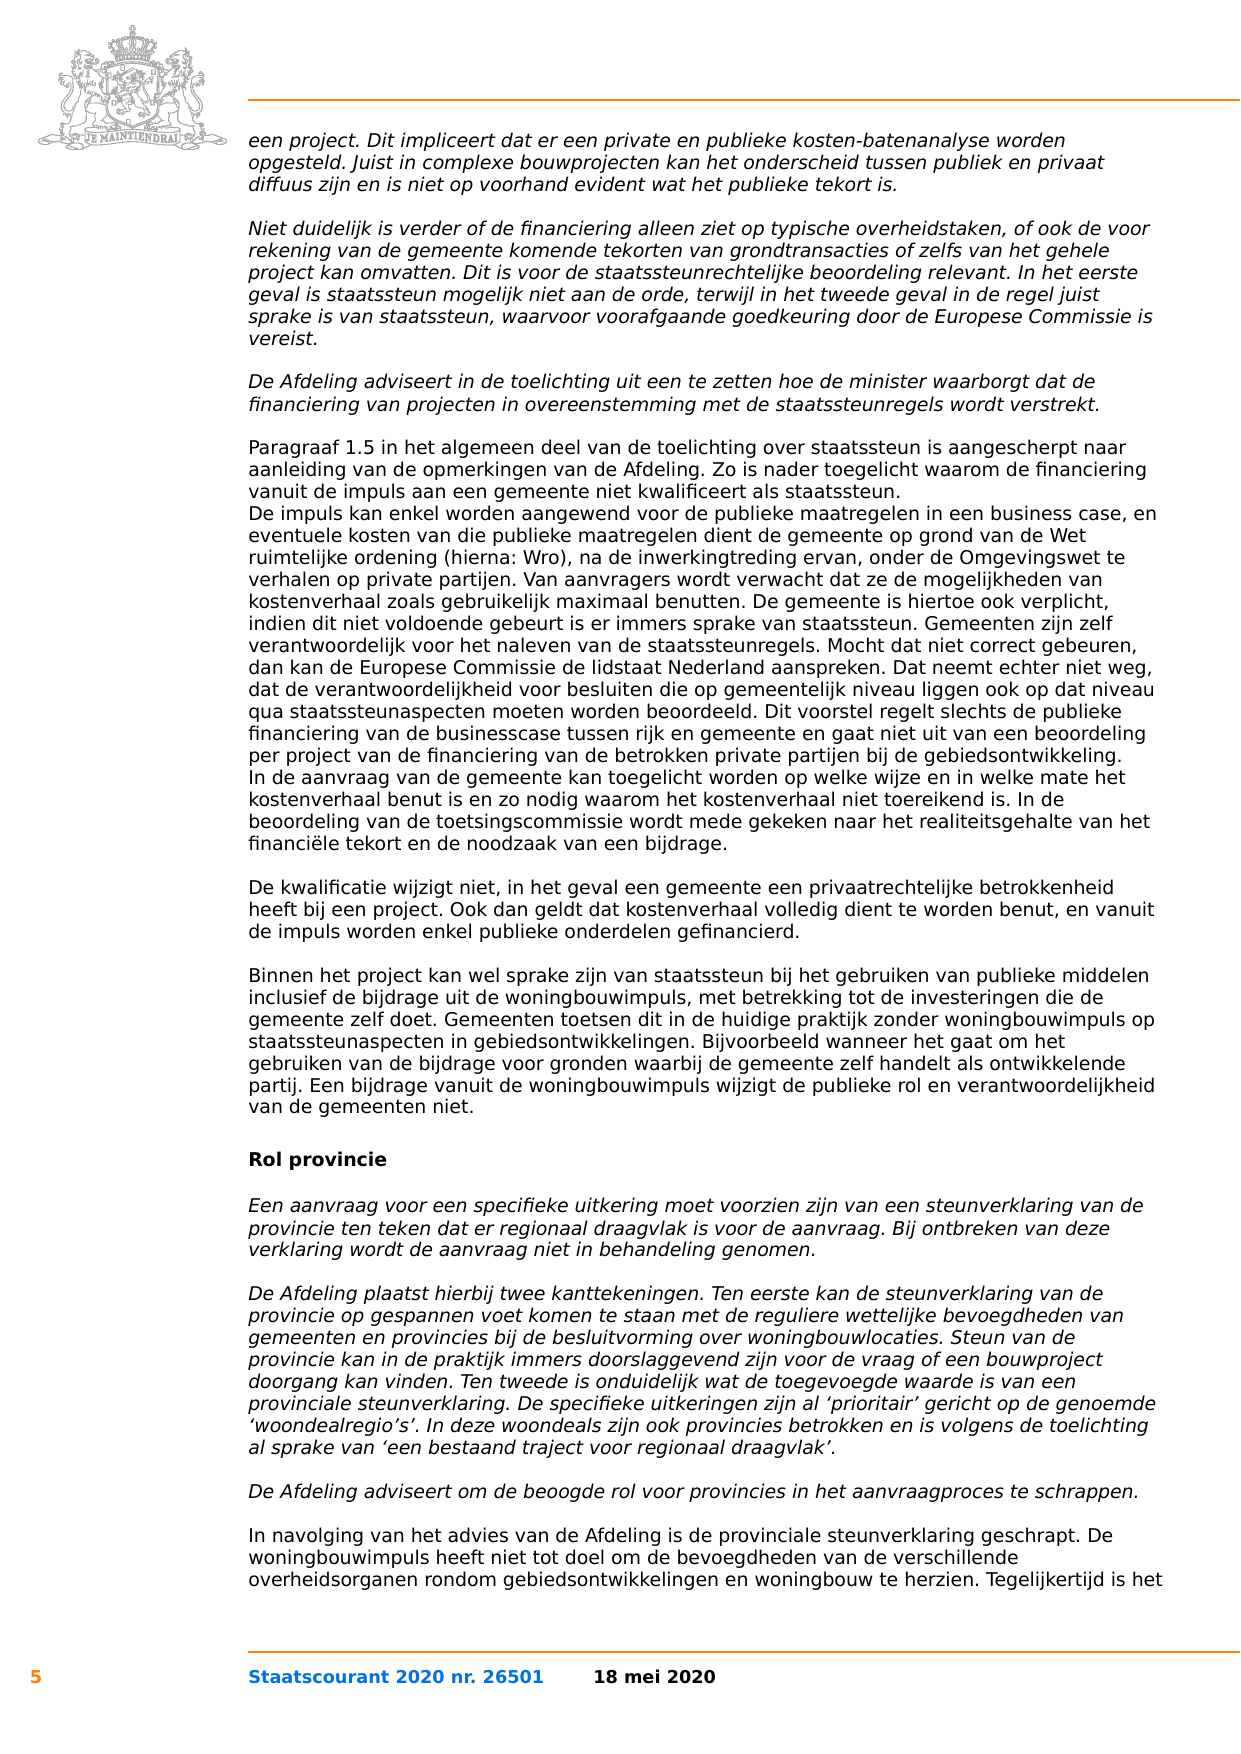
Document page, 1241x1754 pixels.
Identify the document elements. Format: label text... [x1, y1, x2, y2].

text In de aanvraag van de gemeente kan toegelicht worden op welke wijze en in welke mate het kostenverhaal benut is en zo nodig waarom het kostenverhaal niet toereikend is. In de beoordeling van de toetsingscommissie wordt mede gekeken naar het realiteitsgehalte van het financiële tekort en de noodzaak van een bijdrage. [248, 767, 1163, 855]
text Binnen het project kan wel sprake zijn van staatssteun bij het gebruiken van publieke middelen inclusief de bijdrage uit de woningbouwimpuls, met betrekking tot de investeringen die de gemeente zelf doet. Gemeenten toetsen dit in de huidige praktijk zonder woningbouwimpuls op staatssteunaspecten in gebiedsontwikkelingen. Bijvoorbeeld wanneer het gaat om het gebruiken van de bijdrage voor gronden waarbij de gemeente zelf handelt als ontwikkelende partij. Een bijdrage vanuit de woningbouwimpuls wijzigt de publieke rol en verantwoordelijkheid van de gemeenten niet. [248, 964, 1163, 1118]
text De impuls kan enkel worden aangewend voor de publieke maatregelen in een business case, en eventuele kosten van die publieke maatregelen dient de gemeente op grond van de Wet ruimtelijke ordening (hierna: Wro), na de inwerkingtreding ervan, onder de Omgevingswet te verhalen op private partijen. Van aanvragers wordt verwacht dat ze de mogelijkheden van kostenverhaal zoals gebruikelijk maximaal benutten. De gemeente is hiertoe ook verplicht, indien dit niet voldoende gebeurt is er immers sprake van staatssteun. Gemeenten zijn zelf verantwoordelijk voor het naleven van de staatssteunregels. Mocht dat niet correct gebeuren, dan kan de Europese Commissie de lidstaat Nederland aanspreken. Dat neemt echter niet weg, dat de verantwoordelijkheid voor besluiten die op gemeentelijk niveau liggen ook op dat niveau qua staatssteunaspecten moeten worden beoordeeld. Dit voorstel regelt slechts de publieke financiering van de businesscase tussen rijk en gemeente en gaat niet uit van een beoordeling per project van de financiering van de betrokken private partijen bij de gebiedsontwikkeling. [248, 503, 1163, 767]
text een project. Dit impliceert dat er een private en publieke kosten-batenanalyse worden opgesteld. Juist in complexe bouwprojecten kan het onderscheid tussen publiek en privaat diffuus zijn en is niet op voorhand evident wat het publieke tekort is. [248, 130, 1163, 196]
text De kwalificatie wijzigt niet, in het geval een gemeente een privaatrechtelijke betrokkenheid heeft bij een project. Ook dan geldt dat kostenverhaal volledig dient te worden benut, en vanuit de impuls worden enkel publieke onderdelen gefinancierd. [248, 877, 1163, 943]
text Niet duidelijk is verder of de financiering alleen ziet op typische overheidstaken, of ook de voor rekening van de gemeente komende tekorten van grondtransacties of zelfs van het gehele project kan omvatten. Dit is voor de staatssteunrechtelijke beoordeling relevant. In het eerste geval is staatssteun mogelijk niet aan de orde, terwijl in het tweede geval in de regel juist sprake is van staatssteun, waarvoor voorafgaande goedkeuring door de Europese Commissie is vereist. [248, 218, 1163, 349]
text Een aanvraag voor een specifieke uitkering moet voorzien zijn van een steunverklaring van de provincie ten teken dat er regionaal draagvlak is voor de aanvraag. Bij ontbreken van deze verklaring wordt de aanvraag niet in behandeling genomen. [248, 1195, 1163, 1261]
text De Afdeling adviseert om de beoogde rol voor provincies in het aanvraagproces te schrappen. [248, 1481, 1163, 1503]
text De Afdeling adviseert in de toelichting uit een te zetten hoe de minister waarborgt dat de financiering van projecten in overeenstemming met de staatssteunregels wordt verstrekt. [248, 371, 1163, 415]
text In navolging van het advies van de Afdeling is de provinciale steunverklaring geschrapt. De woningbouwimpuls heeft niet tot doel om de bevoegdheden van de verschillende overheidsorganen rondom gebiedsontwikkelingen en woningbouw te herzien. Tegelijkertijd is het [248, 1525, 1163, 1591]
picture [38, 25, 227, 150]
text Paragraaf 1.5 in het algemeen deel van de toelichting over staatssteun is aangescherpt naar aanleiding van de opmerkingen van de Afdeling. Zo is nader toegelicht waarom de financiering vanuit de impuls aan een gemeente niet kwalificeert als staatssteun. [248, 437, 1163, 503]
text De Afdeling plaatst hierbij twee kanttekeningen. Ten eerste kan de steunverklaring van de provincie op gespannen voet komen te staan met de reguliere wettelijke bevoegdheden van gemeenten en provincies bij de besluitvorming over woningbouwlocaties. Steun van de provincie kan in de praktijk immers doorslaggevend zijn voor de vraag of een bouwproject doorgang kan vinden. Ten tweede is onduidelijk wat de toegevoegde waarde is van een provinciale steunverklaring. De specifieke uitkeringen zijn al ‘prioritair’ gericht op de genoemde ‘woondealregio’s’. In deze woondeals zijn ook provincies betrokken en is volgens de toelichting al sprake van ‘een bestaand traject voor regionaal draagvlak’. [248, 1283, 1163, 1459]
subtitle Rol provincie [248, 1148, 1163, 1170]
